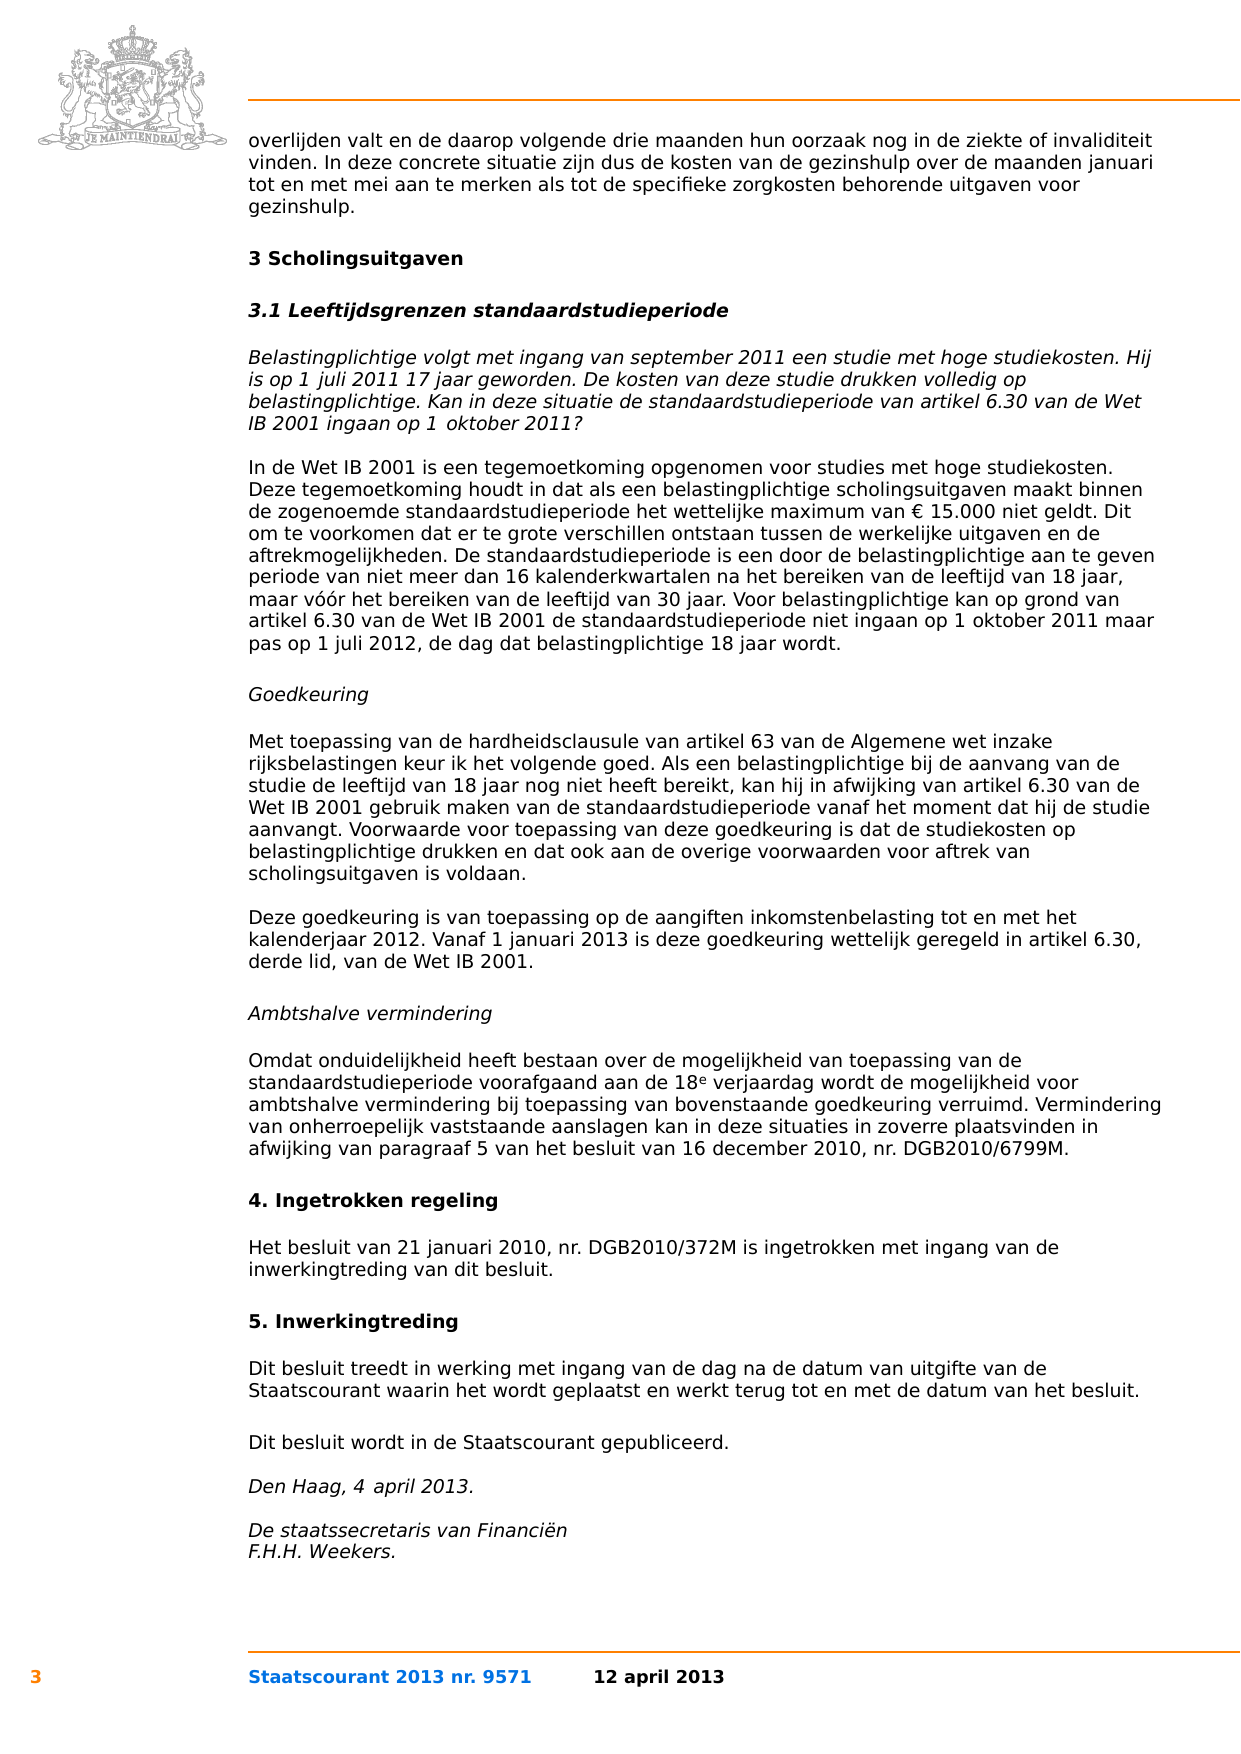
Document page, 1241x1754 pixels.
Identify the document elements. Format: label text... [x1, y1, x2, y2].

text Met toepassing van de hardheidsclausule van artikel 63 van de Algemene wet inzake rijksbelastingen keur ik het volgende goed. Als een belastingplichtige bij de aanvang van de studie de leeftijd van 18 jaar nog niet heeft bereikt, kan hij in afwijking van artikel 6.30 van de Wet IB 2001 gebruik maken van de standaardstudieperiode vanaf het moment dat hij de studie aanvangt. Voorwaarde voor toepassing van deze goedkeuring is dat de studiekosten op belastingplichtige drukken en dat ook aan de overige voorwaarden voor aftrek van scholingsuitgaven is voldaan. [248, 731, 1163, 885]
text Deze goedkeuring is van toepassing op de aangiften inkomstenbelasting tot en met het kalenderjaar 2012. Vanaf 1 januari 2013 is deze goedkeuring wettelijk geregeld in artikel 6.30, derde lid, van de Wet IB 2001. [248, 907, 1163, 973]
text overlijden valt en de daarop volgende drie maanden hun oorzaak nog in de ziekte of invaliditeit vinden. In deze concrete situatie zijn dus de kosten van de gezinshulp over de maanden januari tot en met mei aan te merken als tot de specifieke zorgkosten behorende uitgaven voor gezinshulp. [248, 130, 1163, 218]
text Het besluit van 21 januari 2010, nr. DGB2010/372M is ingetrokken met ingang van de inwerkingtreding van dit besluit. [248, 1237, 1163, 1281]
subtitle 4. Ingetrokken regeling [248, 1190, 1163, 1212]
subtitle Goedkeuring [248, 684, 1163, 706]
subtitle 3 Scholingsuitgaven [248, 248, 1163, 270]
picture [38, 25, 227, 150]
text Den Haag, 4 april 2013. [248, 1476, 1163, 1498]
subtitle 5. Inwerkingtreding [248, 1311, 1163, 1333]
text In de Wet IB 2001 is een tegemoetkoming opgenomen voor studies met hoge studiekosten. Deze tegemoetkoming houdt in dat als een belastingplichtige scholingsuitgaven maakt binnen de zogenoemde standaardstudieperiode het wettelijke maximum van € 15.000 niet geldt. Dit om te voorkomen dat er te grote verschillen ontstaan tussen de werkelijke uitgaven en de aftrekmogelijkheden. De standaardstudieperiode is een door de belastingplichtige aan te geven periode van niet meer dan 16 kalenderkwartalen na het bereiken van de leeftijd van 18 jaar, maar vóór het bereiken van de leeftijd van 30 jaar. Voor belastingplichtige kan op grond van artikel 6.30 van de Wet IB 2001 de standaardstudieperiode niet ingaan op 1 oktober 2011 maar pas op 1 juli 2012, de dag dat belastingplichtige 18 jaar wordt. [248, 457, 1163, 654]
subtitle Ambtshalve vermindering [248, 1003, 1163, 1025]
text Belastingplichtige volgt met ingang van september 2011 een studie met hoge studiekosten. Hij is op 1 juli 2011 17 jaar geworden. De kosten van deze studie drukken volledig op belastingplichtige. Kan in deze situatie de standaardstudieperiode van artikel 6.30 van de Wet IB 2001 ingaan op 1 oktober 2011? [248, 347, 1163, 435]
text Dit besluit treedt in werking met ingang van de dag na de datum van uitgifte van de Staatscourant waarin het wordt geplaatst en werkt terug tot en met de datum van het besluit. [248, 1358, 1163, 1402]
text Dit besluit wordt in de Staatscourant gepubliceerd. [248, 1432, 1163, 1454]
subtitle 3.1 Leeftijdsgrenzen standaardstudieperiode [248, 300, 1163, 322]
text Omdat onduidelijkheid heeft bestaan over de mogelijkheid van toepassing van de standaardstudieperiode voorafgaand aan de 18e verjaardag wordt de mogelijkheid voor ambtshalve vermindering bij toepassing van bovenstaande goedkeuring verruimd. Vermindering van onherroepelijk vaststaande aanslagen kan in deze situaties in zoverre plaatsvinden in afwijking van paragraaf 5 van het besluit van 16 december 2010, nr. DGB2010/6799M. [248, 1050, 1163, 1160]
text De staatssecretaris van Financiën F.H.H. Weekers. [248, 1519, 1163, 1563]
